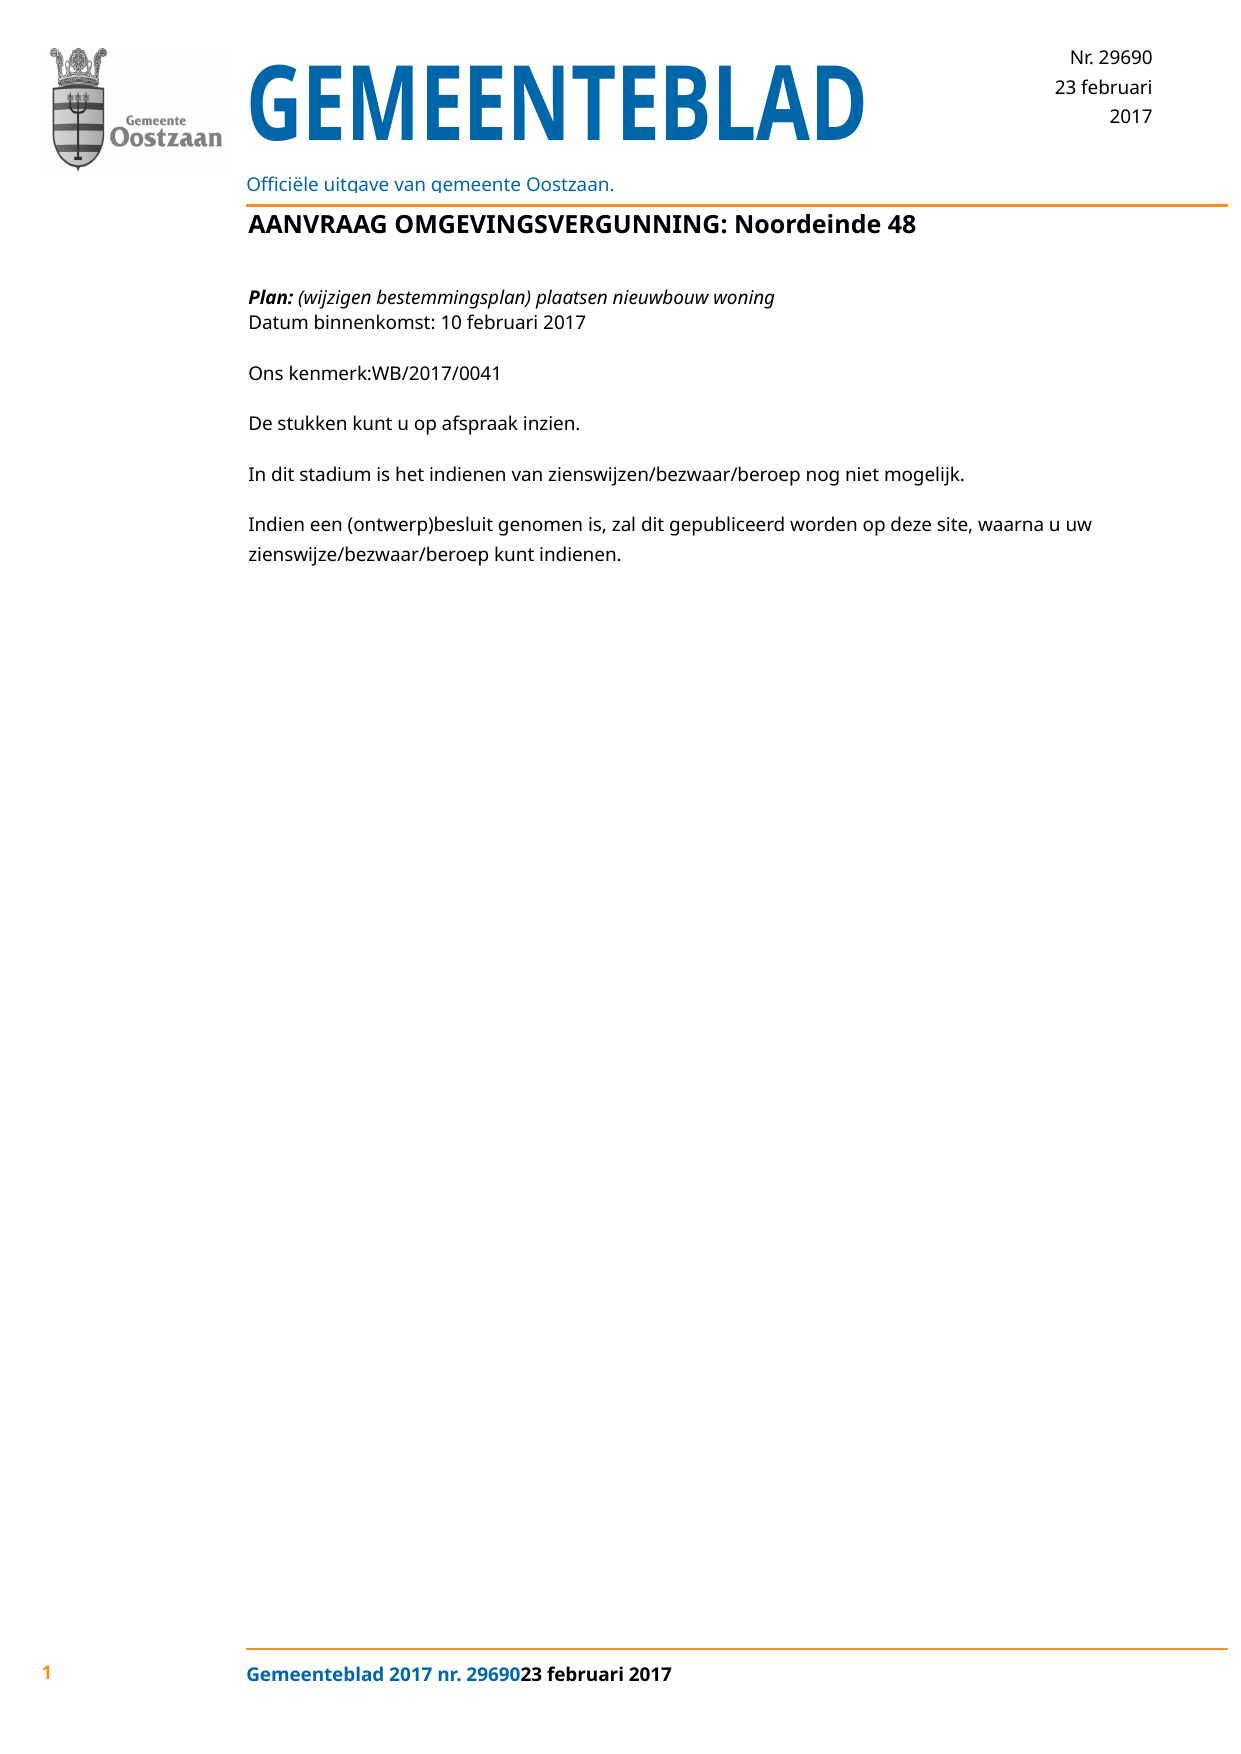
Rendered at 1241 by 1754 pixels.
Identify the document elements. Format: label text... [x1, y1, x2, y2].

text In dit stadium is het indienen van zienswijzen/bezwaar/beroep nog niet mogelijk. [248, 461, 1152, 487]
text Datum binnenkomst: 10 februari 2017 [248, 309, 1152, 335]
text Indien een (ontwerp)besluit genomen is, zal dit gepubliceerd worden op deze site, waarna u uw zienswijze/bezwaar/beroep kunt indienen. [248, 511, 1152, 567]
picture [41, 47, 231, 172]
text Ons kenmerk:WB/2017/0041 [248, 360, 1152, 386]
text De stukken kunt u op afspraak inzien. [248, 410, 1152, 436]
text AANVRAAG OMGEVINGSVERGUNNING: Noordeinde 48 [248, 207, 1152, 241]
text Plan: (wijzigen bestemmingsplan) plaatsen nieuwbouw woning [248, 284, 1152, 309]
